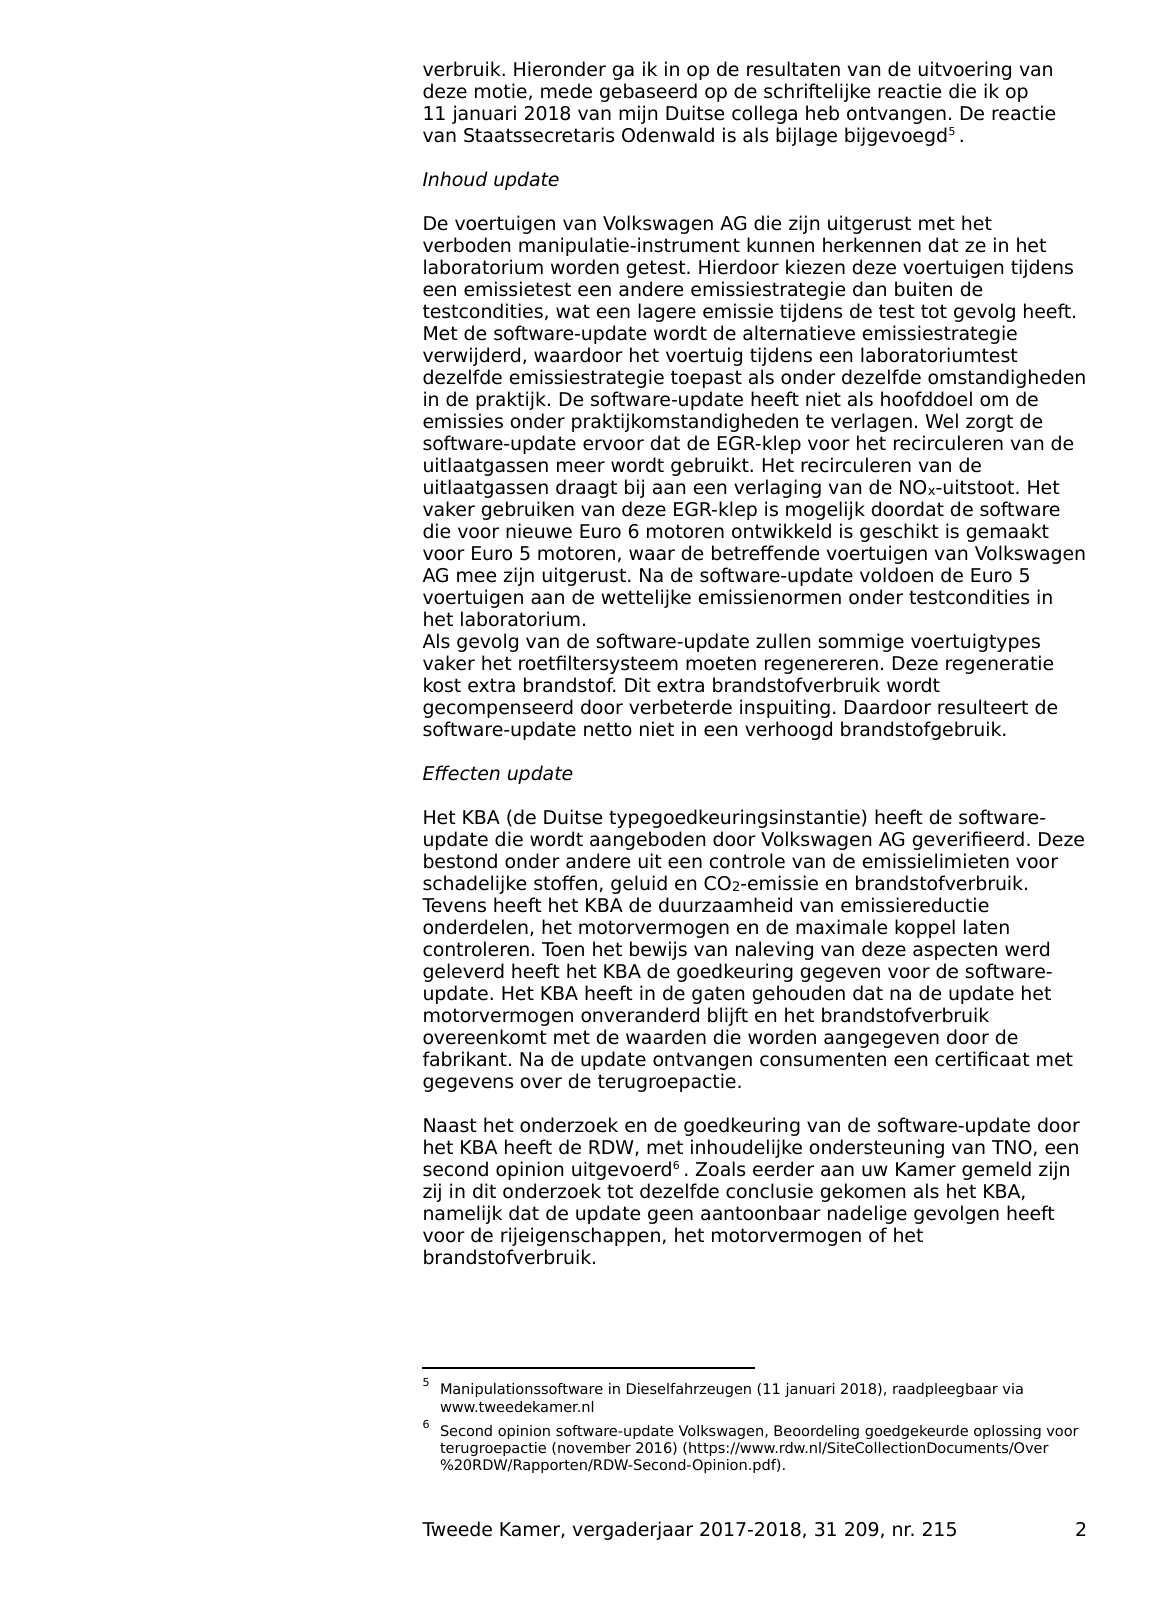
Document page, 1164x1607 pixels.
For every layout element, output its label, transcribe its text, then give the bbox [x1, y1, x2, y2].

text Naast het onderzoek en de goedkeuring van de software-update door het KBA heeft de RDW, met inhoudelijke ondersteuning van TNO, een second opinion uitgevoerd. Zoals eerder aan uw Kamer gemeld zijn zij in dit onderzoek tot dezelfde conclusie gekomen als het KBA, namelijk dat de update geen aantoonbaar nadelige gevolgen heeft voor de rijeigenschappen, het motorvermogen of het brandstofverbruik. [422, 1115, 1087, 1269]
text Het KBA (de Duitse typegoedkeuringsinstantie) heeft de software-update die wordt aangeboden door Volkswagen AG geverifieerd. Deze bestond onder andere uit een controle van de emissielimieten voor schadelijke stoffen, geluid en CO2-emissie en brandstofverbruik. Tevens heeft het KBA de duurzaamheid van emissiereductie onderdelen, het motorvermogen en de maximale koppel laten controleren. Toen het bewijs van naleving van deze aspecten werd geleverd heeft het KBA de goedkeuring gegeven voor de software-update. Het KBA heeft in de gaten gehouden dat na de update het motorvermogen onveranderd blijft en het brandstofverbruik overeenkomt met de waarden die worden aangegeven door de fabrikant. Na de update ontvangen consumenten een certificaat met gegevens over de terugroepactie. [422, 807, 1087, 1093]
text Manipulationssoftware in Dieselfahrzeugen (11 januari 2018), raadpleegbaar via www.tweedekamer.nl [422, 1377, 1087, 1416]
subtitle Inhoud update [422, 169, 1087, 191]
text Als gevolg van de software-update zullen sommige voertuigtypes vaker het roetfiltersysteem moeten regenereren. Deze regeneratie kost extra brandstof. Dit extra brandstofverbruik wordt gecompenseerd door verbeterde inspuiting. Daardoor resulteert de software-update netto niet in een verhoogd brandstofgebruik. [422, 631, 1087, 741]
text Met de software-update wordt de alternatieve emissiestrategie verwijderd, waardoor het voertuig tijdens een laboratoriumtest dezelfde emissiestrategie toepast als onder dezelfde omstandigheden in de praktijk. De software-update heeft niet als hoofddoel om de emissies onder praktijkomstandigheden te verlagen. Wel zorgt de software-update ervoor dat de EGR-klep voor het recirculeren van de uitlaatgassen meer wordt gebruikt. Het recirculeren van de uitlaatgassen draagt bij aan een verlaging van de NOx-uitstoot. Het vaker gebruiken van deze EGR-klep is mogelijk doordat de software die voor nieuwe Euro 6 motoren ontwikkeld is geschikt is gemaakt voor Euro 5 motoren, waar de betreffende voertuigen van Volkswagen AG mee zijn uitgerust. Na de software-update voldoen de Euro 5 voertuigen aan de wettelijke emissienormen onder testcondities in het laboratorium. [422, 323, 1087, 631]
text De voertuigen van Volkswagen AG die zijn uitgerust met het verboden manipulatie-instrument kunnen herkennen dat ze in het laboratorium worden getest. Hierdoor kiezen deze voertuigen tijdens een emissietest een andere emissiestrategie dan buiten de testcondities, wat een lagere emissie tijdens de test tot gevolg heeft. [422, 213, 1087, 323]
subtitle Effecten update [422, 763, 1087, 785]
text Second opinion software-update Volkswagen, Beoordeling goedgekeurde oplossing voor terugroepactie (november 2016) (https://www.rdw.nl/SiteCollectionDocuments/Over%20RDW/Rapporten/RDW-Second-Opinion.pdf). [422, 1418, 1087, 1474]
text verbruik. Hieronder ga ik in op de resultaten van de uitvoering van deze motie, mede gebaseerd op de schriftelijke reactie die ik op 11 januari 2018 van mijn Duitse collega heb ontvangen. De reactie van Staatssecretaris Odenwald is als bijlage bijgevoegd. [422, 59, 1087, 147]
